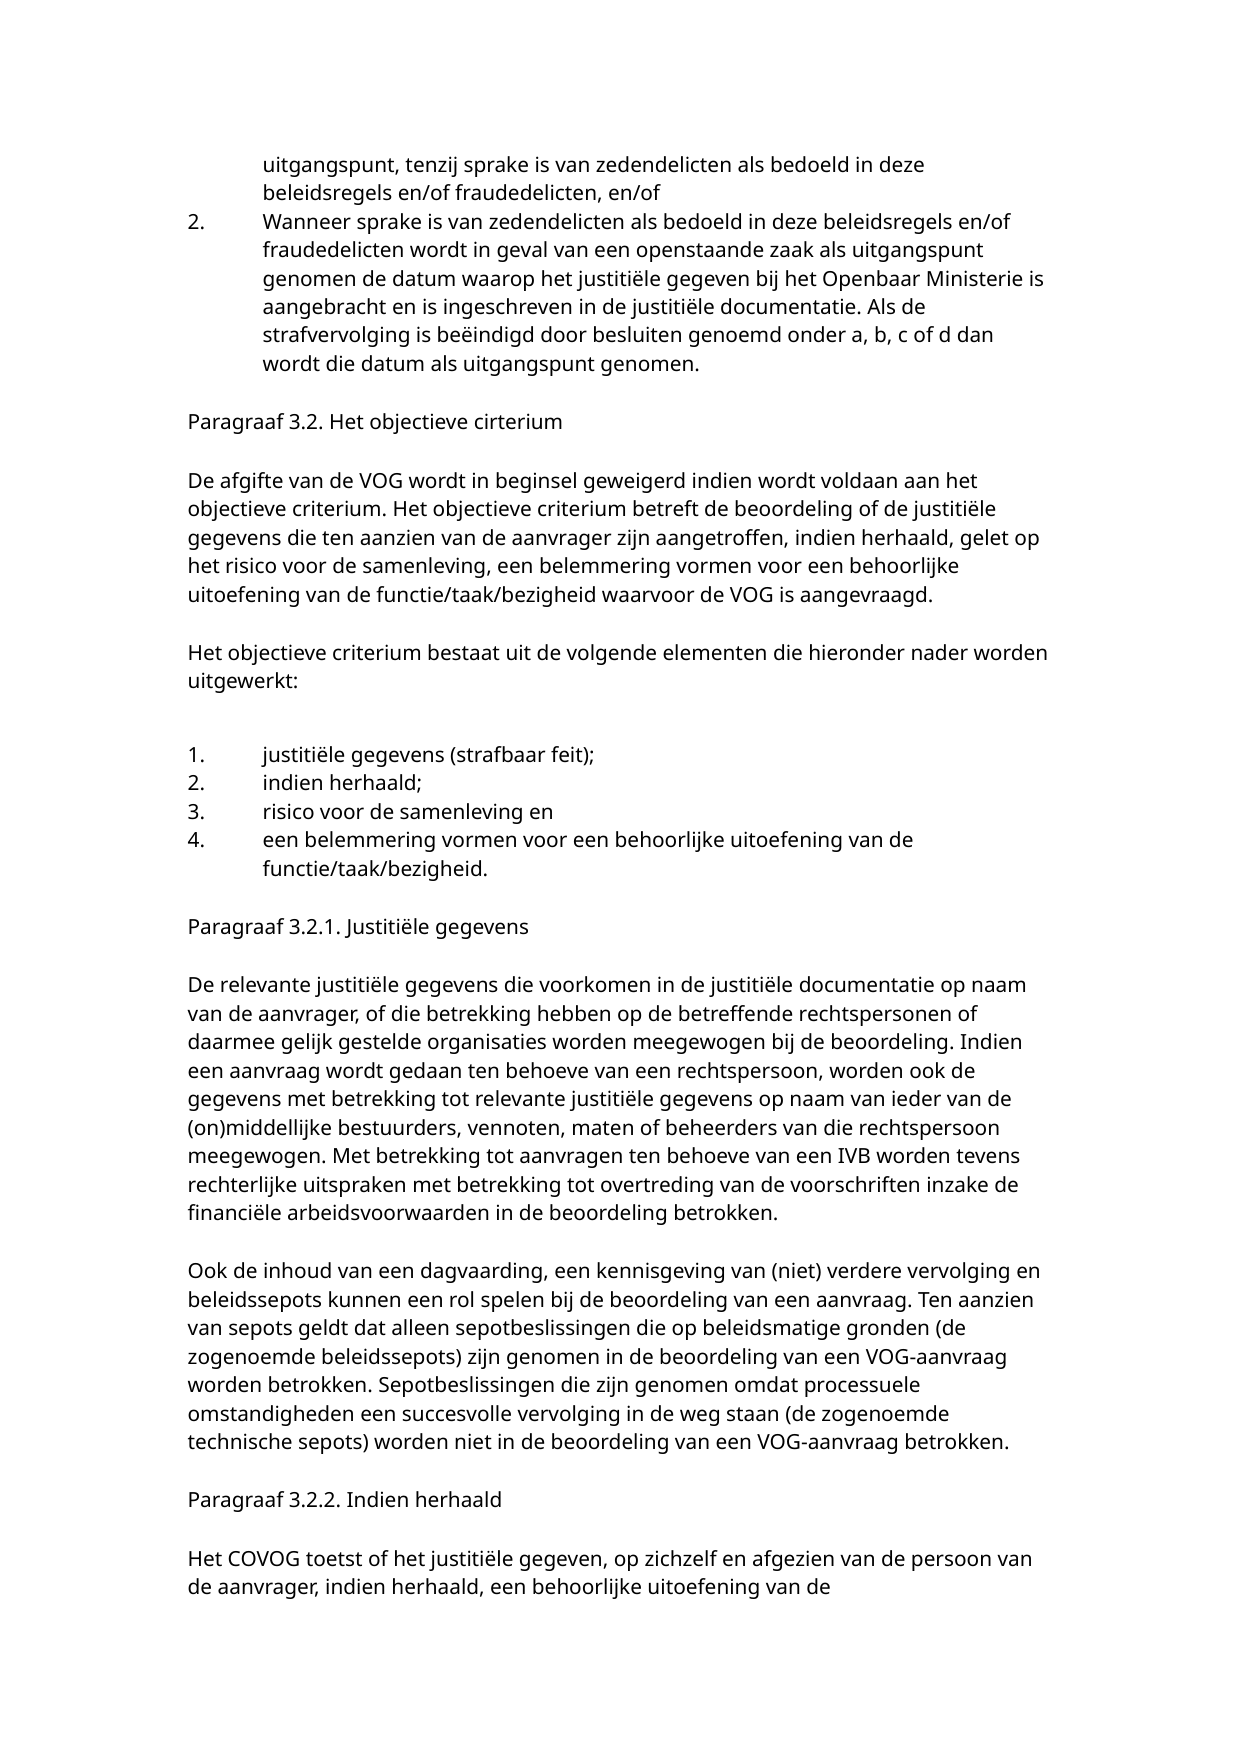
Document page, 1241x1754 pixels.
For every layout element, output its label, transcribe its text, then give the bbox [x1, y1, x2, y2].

list risico voor de samenleving en [187, 797, 1053, 825]
list uitgangspunt, tenzij sprake is van zedendelicten als bedoeld in deze beleidsregels en/of fraudedelicten, en/of [187, 150, 1053, 207]
subtitle Paragraaf 3.2.1. Justitiële gegevens [187, 912, 1053, 941]
text Het objectieve criterium bestaat uit de volgende elementen die hieronder nader worden uitgewerkt: [187, 638, 1053, 695]
text De afgifte van de VOG wordt in beginsel geweigerd indien wordt voldaan aan het objectieve criterium. Het objectieve criterium betreft de beoordeling of de justitiële gegevens die ten aanzien van de aanvrager zijn aangetroffen, indien herhaald, gelet op het risico voor de samenleving, een belemmering vormen voor een behoorlijke uitoefening van de functie/taak/bezigheid waarvoor de VOG is aangevraagd. [187, 466, 1053, 608]
list Wanneer sprake is van zedendelicten als bedoeld in deze beleidsregels en/of fraudedelicten wordt in geval van een openstaande zaak als uitgangspunt genomen de datum waarop het justitiële gegeven bij het Openbaar Ministerie is aangebracht en is ingeschreven in de justitiële documentatie. Als de strafvervolging is beëindigd door besluiten genoemd onder a, b, c of d dan wordt die datum als uitgangspunt genomen. [187, 207, 1053, 377]
subtitle Paragraaf 3.2. Het objectieve cirterium [187, 407, 1053, 436]
text De relevante justitiële gegevens die voorkomen in de justitiële documentatie op naam van de aanvrager, of die betrekking hebben op de betreffende rechtspersonen of daarmee gelijk gestelde organisaties worden meegewogen bij de beoordeling. Indien een aanvraag wordt gedaan ten behoeve van een rechtspersoon, worden ook de gegevens met betrekking tot relevante justitiële gegevens op naam van ieder van de (on)middellijke bestuurders, vennoten, maten of beheerders van die rechtspersoon meegewogen. Met betrekking tot aanvragen ten behoeve van een IVB worden tevens rechterlijke uitspraken met betrekking tot overtreding van de voorschriften inzake de financiële arbeidsvoorwaarden in de beoordeling betrokken. [187, 971, 1053, 1227]
list justitiële gegevens (strafbaar feit); [187, 740, 1053, 768]
list een belemmering vormen voor een behoorlijke uitoefening van de functie/taak/bezigheid. [187, 825, 1053, 882]
text Het COVOG toetst of het justitiële gegeven, op zichzelf en afgezien van de persoon van de aanvrager, indien herhaald, een behoorlijke uitoefening van de [187, 1544, 1053, 1601]
list indien herhaald; [187, 768, 1053, 797]
text Ook de inhoud van een dagvaarding, een kennisgeving van (niet) verdere vervolging en beleidssepots kunnen een rol spelen bij de beoordeling van een aanvraag. Ten aanzien van sepots geldt dat alleen sepotbeslissingen die op beleidsmatige gronden (de zogenoemde beleidssepots) zijn genomen in de beoordeling van een VOG-aanvraag worden betrokken. Sepotbeslissingen die zijn genomen omdat processuele omstandigheden een succesvolle vervolging in de weg staan (de zogenoemde technische sepots) worden niet in de beoordeling van een VOG-aanvraag betrokken. [187, 1257, 1053, 1456]
subtitle Paragraaf 3.2.2. Indien herhaald [187, 1486, 1053, 1514]
